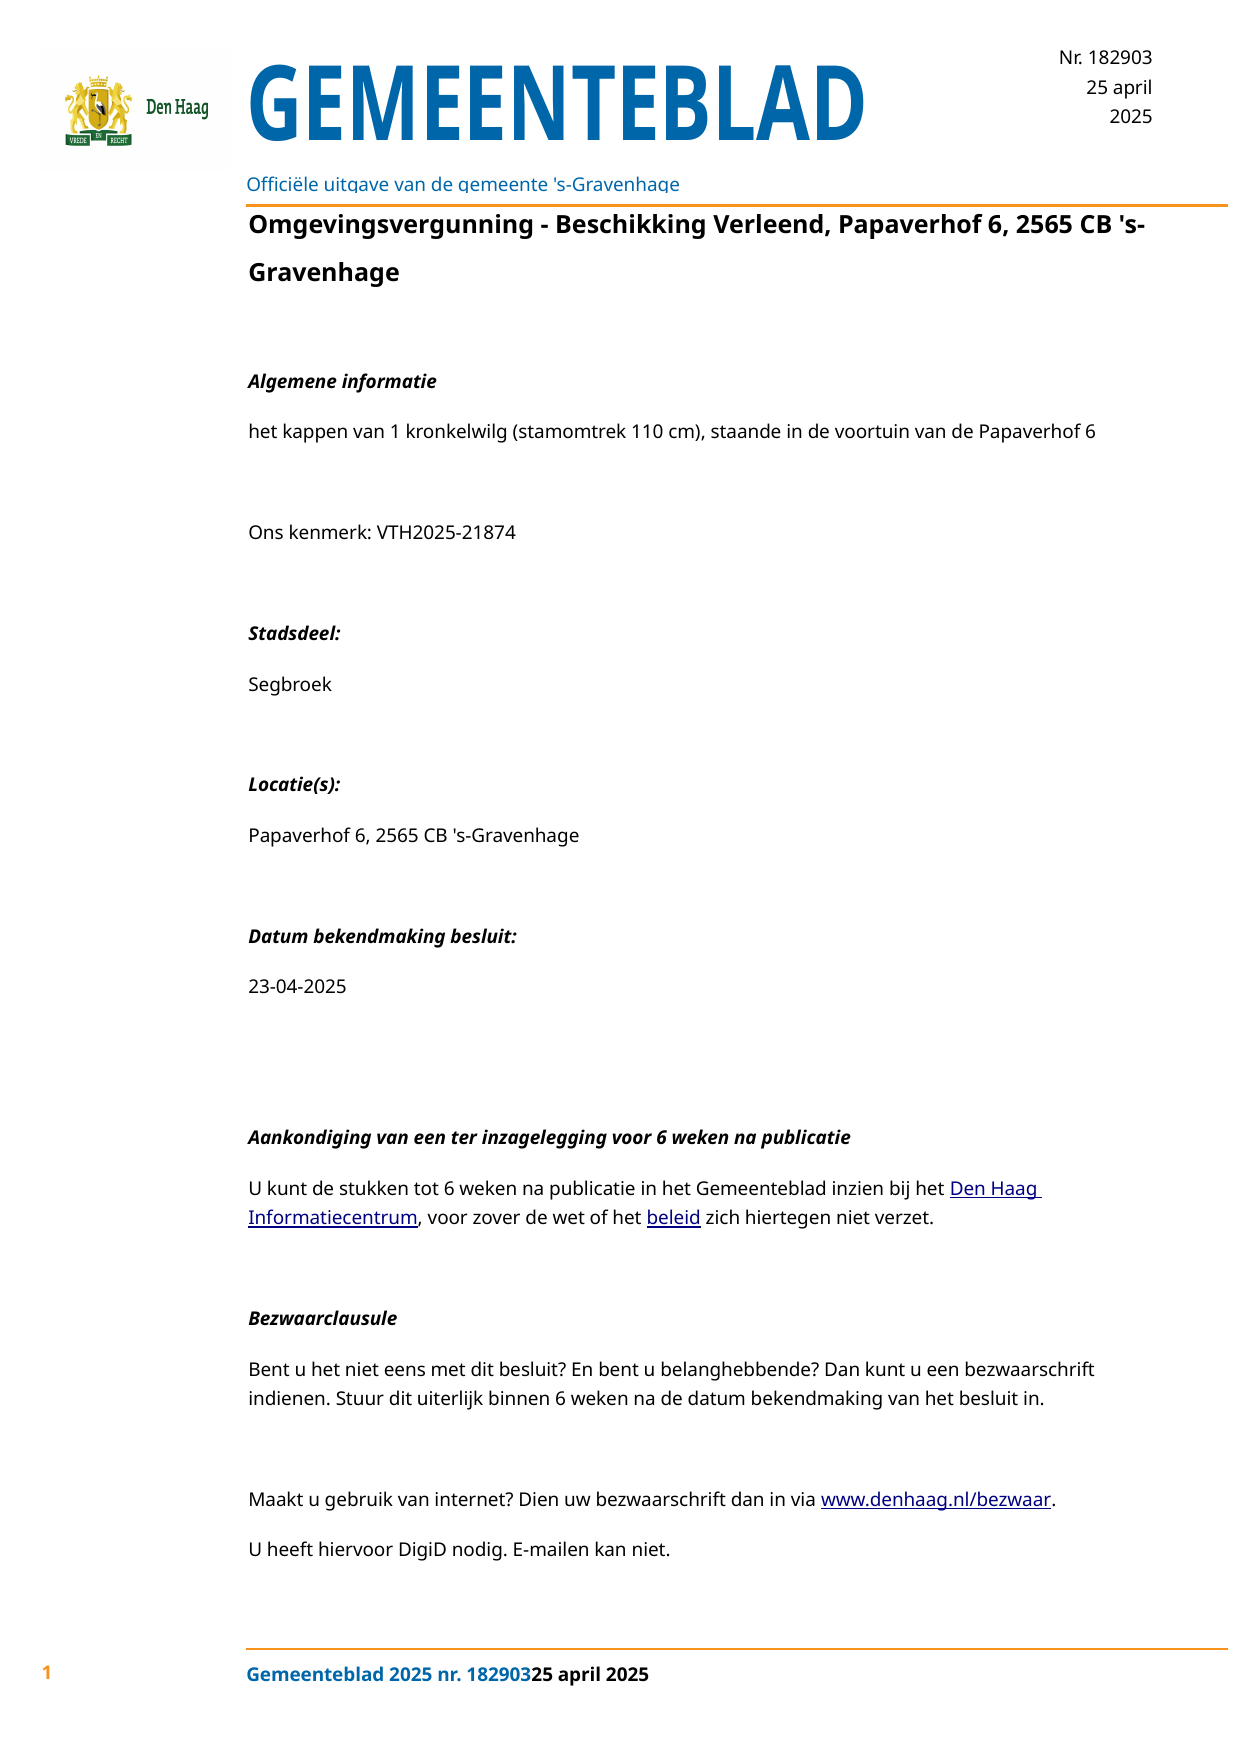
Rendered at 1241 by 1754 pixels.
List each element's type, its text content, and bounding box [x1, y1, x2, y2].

text Bezwaarclausule [248, 1305, 1152, 1331]
text Datum bekendmaking besluit: [248, 923, 1152, 949]
text Locatie(s): [248, 772, 1152, 797]
text Maakt u gebruik van internet? Dien uw bezwaarschrift dan in via www.denhaag.nl/bezwaar. [248, 1486, 1152, 1512]
text Ons kenmerk: VTH2025-21874 [248, 519, 1152, 545]
text Segbroek [248, 671, 1152, 697]
text Aankondiging van een ter inzagelegging voor 6 weken na publicatie [248, 1124, 1152, 1150]
text het kappen van 1 kronkelwilg (stamomtrek 110 cm), staande in de voortuin van de Papaverhof 6 [248, 419, 1152, 444]
text Papaverhof 6, 2565 CB 's-Gravenhage [248, 822, 1152, 848]
text Algemene informatie [248, 368, 1152, 394]
text Stadsdeel: [248, 620, 1152, 646]
picture [41, 47, 231, 172]
text U heeft hiervoor DigiD nodig. E-mailen kan niet. [248, 1537, 1152, 1562]
text Omgevingsvergunning - Beschikking Verleend, Papaverhof 6, 2565 CB 's-Gravenhage [248, 207, 1152, 288]
text U kunt de stukken tot 6 weken na publicatie in het Gemeenteblad inzien bij het Den Haag Informatiecentrum, voor zover de wet of het beleid zich hiertegen niet verzet. [248, 1175, 1152, 1230]
text Bent u het niet eens met dit besluit? En bent u belanghebbende? Dan kunt u een bezwaarschrift indienen. Stuur dit uiterlijk binnen 6 weken na de datum bekendmaking van het besluit in. [248, 1356, 1152, 1411]
text 23-04-2025 [248, 973, 1152, 999]
